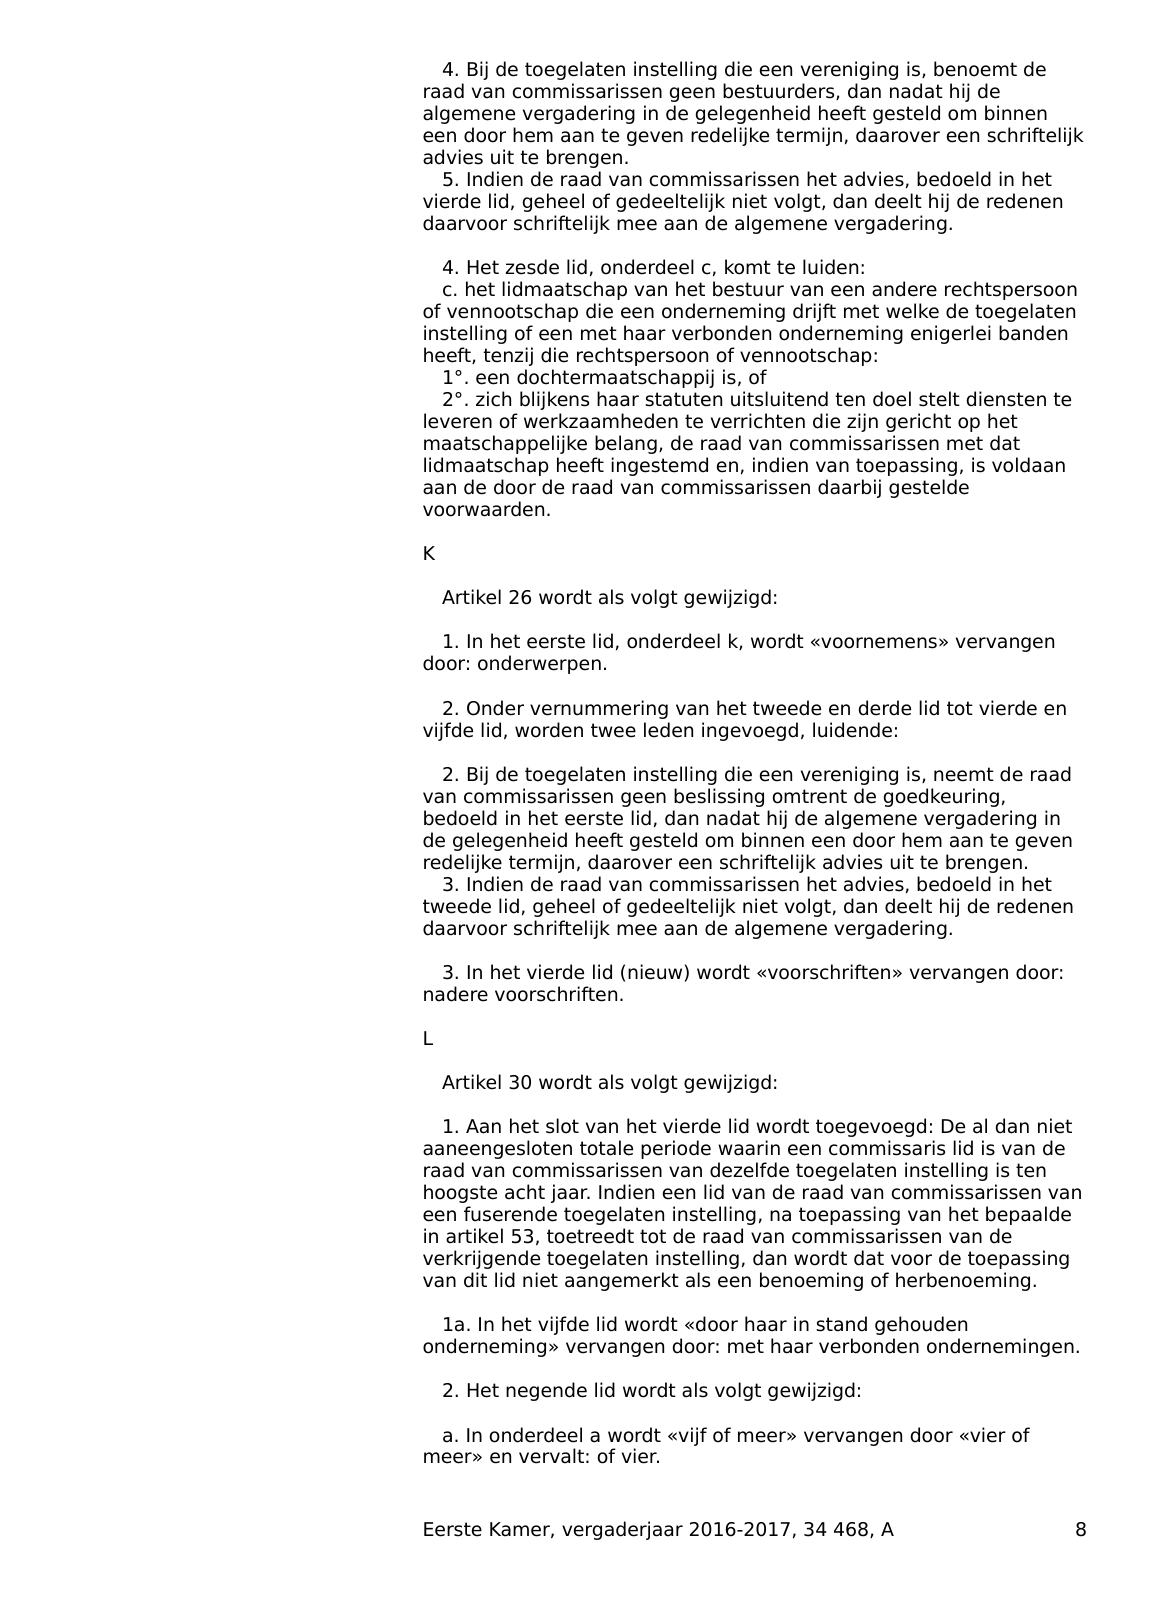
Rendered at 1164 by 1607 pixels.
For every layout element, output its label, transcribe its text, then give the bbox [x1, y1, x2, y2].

text 1°. een dochtermaatschappij is, of [422, 367, 1087, 389]
text 5. Indien de raad van commissarissen het advies, bedoeld in het vierde lid, geheel of gedeeltelijk niet volgt, dan deelt hij de redenen daarvoor schriftelijk mee aan de algemene vergadering. [422, 169, 1087, 235]
text 2. Onder vernummering van het tweede en derde lid tot vierde en vijfde lid, worden twee leden ingevoegd, luidende: [422, 697, 1087, 741]
text Artikel 30 wordt als volgt gewijzigd: [422, 1072, 1087, 1094]
text Artikel 26 wordt als volgt gewijzigd: [422, 587, 1087, 609]
text 1. Aan het slot van het vierde lid wordt toegevoegd: De al dan niet aaneengesloten totale periode waarin een commissaris lid is van de raad van commissarissen van dezelfde toegelaten instelling is ten hoogste acht jaar. Indien een lid van de raad van commissarissen van een fuserende toegelaten instelling, na toepassing van het bepaalde in artikel 53, toetreedt tot de raad van commissarissen van de verkrijgende toegelaten instelling, dan wordt dat voor de toepassing van dit lid niet aangemerkt als een benoeming of herbenoeming. [422, 1116, 1087, 1292]
text 2. Het negende lid wordt als volgt gewijzigd: [422, 1380, 1087, 1402]
text L [422, 1028, 1087, 1050]
text 3. In het vierde lid (nieuw) wordt «voorschriften» vervangen door: nadere voorschriften. [422, 962, 1087, 1006]
text 1a. In het vijfde lid wordt «door haar in stand gehouden onderneming» vervangen door: met haar verbonden ondernemingen. [422, 1314, 1087, 1358]
text 2. Bij de toegelaten instelling die een vereniging is, neemt de raad van commissarissen geen beslissing omtrent de goedkeuring, bedoeld in het eerste lid, dan nadat hij de algemene vergadering in de gelegenheid heeft gesteld om binnen een door hem aan te geven redelijke termijn, daarover een schriftelijk advies uit te brengen. [422, 764, 1087, 873]
text c. het lidmaatschap van het bestuur van een andere rechtspersoon of vennootschap die een onderneming drijft met welke de toegelaten instelling of een met haar verbonden onderneming enigerlei banden heeft, tenzij die rechtspersoon of vennootschap: [422, 279, 1087, 367]
text 4. Bij de toegelaten instelling die een vereniging is, benoemt de raad van commissarissen geen bestuurders, dan nadat hij de algemene vergadering in de gelegenheid heeft gesteld om binnen een door hem aan te geven redelijke termijn, daarover een schriftelijk advies uit te brengen. [422, 59, 1087, 169]
text 2°. zich blijkens haar statuten uitsluitend ten doel stelt diensten te leveren of werkzaamheden te verrichten die zijn gericht op het maatschappelijke belang, de raad van commissarissen met dat lidmaatschap heeft ingestemd en, indien van toepassing, is voldaan aan de door de raad van commissarissen daarbij gestelde voorwaarden. [422, 389, 1087, 521]
text 3. Indien de raad van commissarissen het advies, bedoeld in het tweede lid, geheel of gedeeltelijk niet volgt, dan deelt hij de redenen daarvoor schriftelijk mee aan de algemene vergadering. [422, 873, 1087, 939]
text 1. In het eerste lid, onderdeel k, wordt «voornemens» vervangen door: onderwerpen. [422, 631, 1087, 675]
text 4. Het zesde lid, onderdeel c, komt te luiden: [422, 257, 1087, 279]
text a. In onderdeel a wordt «vijf of meer» vervangen door «vier of meer» en vervalt: of vier. [422, 1424, 1087, 1468]
text K [422, 543, 1087, 565]
